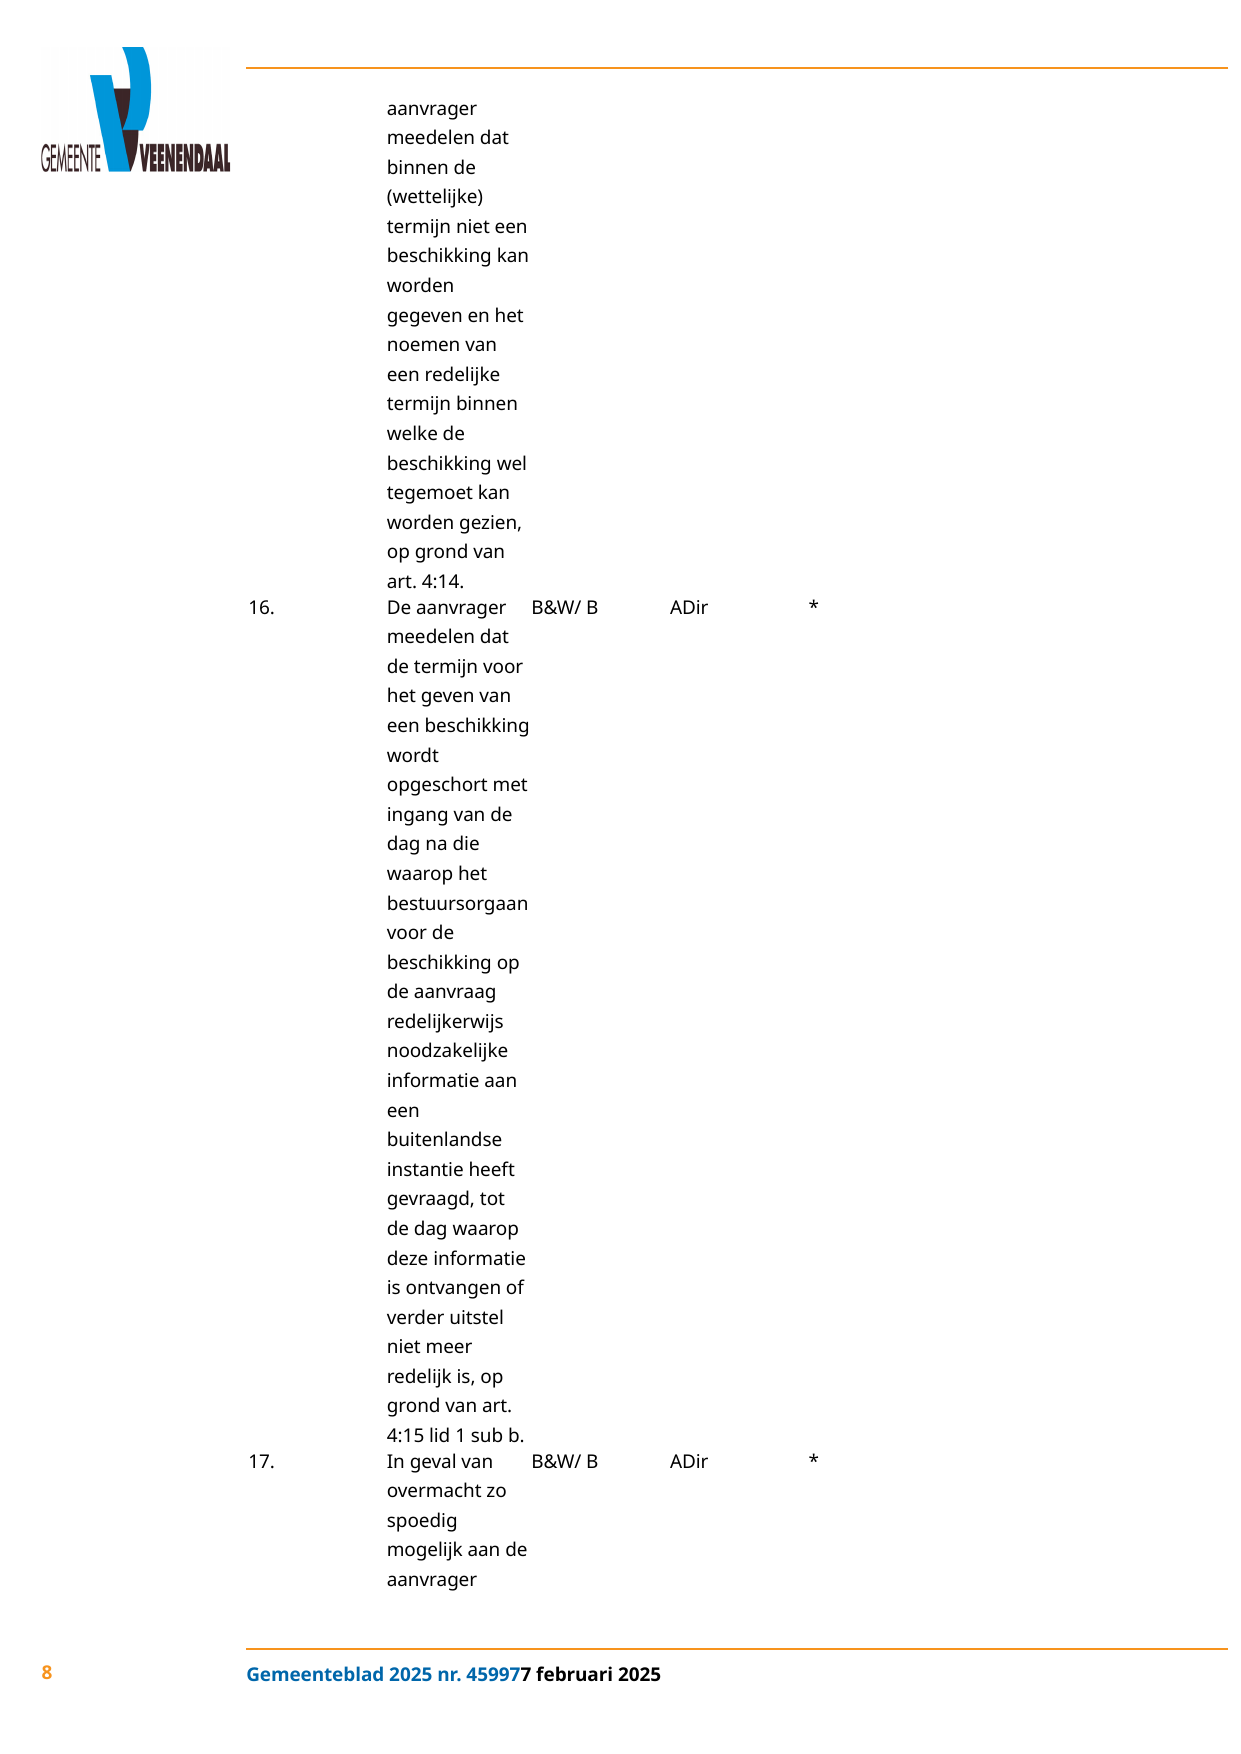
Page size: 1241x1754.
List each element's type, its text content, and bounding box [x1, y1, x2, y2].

table_cell [248, 95, 387, 594]
table_cell * [808, 594, 947, 1448]
table_cell [947, 95, 1152, 594]
table_cell [670, 95, 808, 594]
table_cell [947, 594, 1152, 1448]
table_cell 17. [248, 1448, 387, 1592]
table_cell ADir [670, 1448, 808, 1592]
table_cell De aanvrager meedelen dat de termijn voor het geven van een beschikking wordt opgeschort met ingang van de dag na die waarop het bestuursorgaan voor de beschikking op de aanvraag redelijkerwijs noodzakelijke informatie aan een buitenlandse instantie heeft gevraagd, tot de dag waarop deze informatie is ontvangen of verder uitstel niet meer redelijk is, op grond van art. 4:15 lid 1 sub b. [387, 594, 531, 1448]
picture [123, 47, 231, 172]
table_cell [808, 95, 947, 594]
table_cell ADir [670, 594, 808, 1448]
picture [41, 47, 130, 172]
table_cell B&W/ B [531, 1448, 670, 1592]
table_cell [947, 1448, 1152, 1592]
table_cell * [808, 1448, 947, 1592]
table_cell [531, 95, 670, 594]
table_cell aanvrager meedelen dat binnen de (wettelijke) termijn niet een beschikking kan worden gegeven en het noemen van een redelijke termijn binnen welke de beschikking wel tegemoet kan worden gezien, op grond van art. 4:14. [387, 95, 531, 594]
table_cell 16. [248, 594, 387, 1448]
table_cell B&W/ B [531, 594, 670, 1448]
table_cell In geval van overmacht zo spoedig mogelijk aan de aanvrager [387, 1448, 531, 1592]
